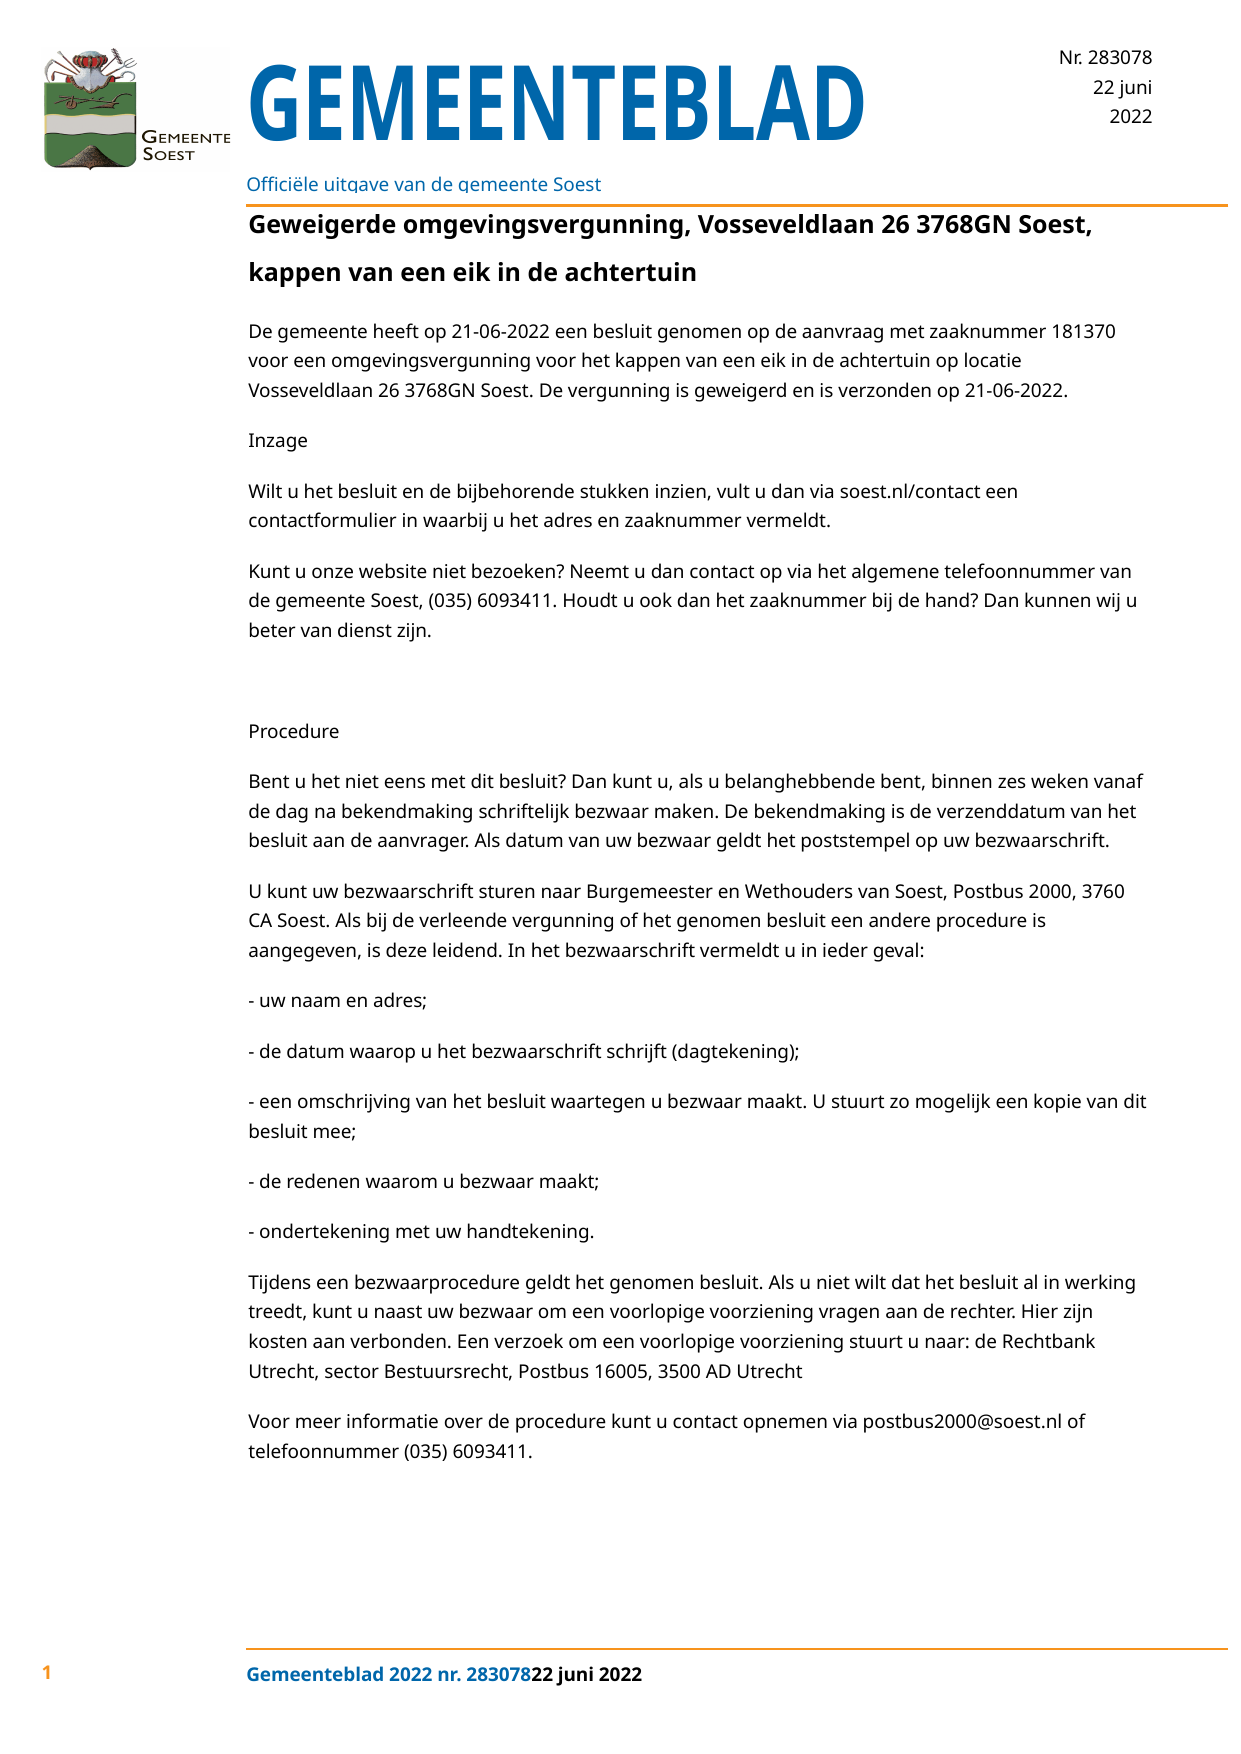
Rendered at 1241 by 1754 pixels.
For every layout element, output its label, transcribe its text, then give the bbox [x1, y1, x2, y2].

text - de redenen waarom u bezwaar maakt; [248, 1168, 1152, 1194]
text De gemeente heeft op 21-06-2022 een besluit genomen op de aanvraag met zaaknummer 181370 voor een omgevingsvergunning voor het kappen van een eik in de achtertuin op locatie Vosseveldlaan 26 3768GN Soest. De vergunning is geweigerd en is verzonden op 21-06-2022. [248, 318, 1152, 403]
text Geweigerde omgevingsvergunning, Vosseveldlaan 26 3768GN Soest, kappen van een eik in de achtertuin [248, 207, 1152, 288]
text Procedure [248, 718, 1152, 744]
text Tijdens een bezwaarprocedure geldt het genomen besluit. Als u niet wilt dat het besluit al in werking treedt, kunt u naast uw bezwaar om een voorlopige voorziening vragen aan de rechter. Hier zijn kosten aan verbonden. Een verzoek om een voorlopige voorziening stuurt u naar: de Rechtbank Utrecht, sector Bestuursrecht, Postbus 16005, 3500 AD Utrecht [248, 1269, 1152, 1384]
text Kunt u onze website niet bezoeken? Neemt u dan contact op via het algemene telefoonnummer van de gemeente Soest, (035) 6093411. Houdt u ook dan het zaaknummer bij de hand? Dan kunnen wij u beter van dienst zijn. [248, 558, 1152, 643]
text Wilt u het besluit en de bijbehorende stukken inzien, vult u dan via soest.nl/contact een contactformulier in waarbij u het adres en zaaknummer vermeldt. [248, 478, 1152, 533]
text Voor meer informatie over de procedure kunt u contact opnemen via postbus2000@soest.nl of telefoonnummer (035) 6093411. [248, 1408, 1152, 1464]
text - ondertekening met uw handtekening. [248, 1219, 1152, 1244]
text Bent u het niet eens met dit besluit? Dan kunt u, als u belanghebbende bent, binnen zes weken vanaf de dag na bekendmaking schriftelijk bezwaar maken. De bekendmaking is de verzenddatum van het besluit aan de aanvrager. Als datum van uw bezwaar geldt het poststempel op uw bezwaarschrift. [248, 768, 1152, 853]
text Inzage [248, 427, 1152, 453]
picture [41, 47, 231, 172]
text - een omschrijving van het besluit waartegen u bezwaar maakt. U stuurt zo mogelijk een kopie van dit besluit mee; [248, 1088, 1152, 1144]
text - de datum waarop u het bezwaarschrift schrijft (dagtekening); [248, 1038, 1152, 1064]
text - uw naam en adres; [248, 987, 1152, 1013]
text U kunt uw bezwaarschrift sturen naar Burgemeester en Wethouders van Soest, Postbus 2000, 3760 CA Soest. Als bij de verleende vergunning of het genomen besluit een andere procedure is aangegeven, is deze leidend. In het bezwaarschrift vermeldt u in ieder geval: [248, 878, 1152, 963]
